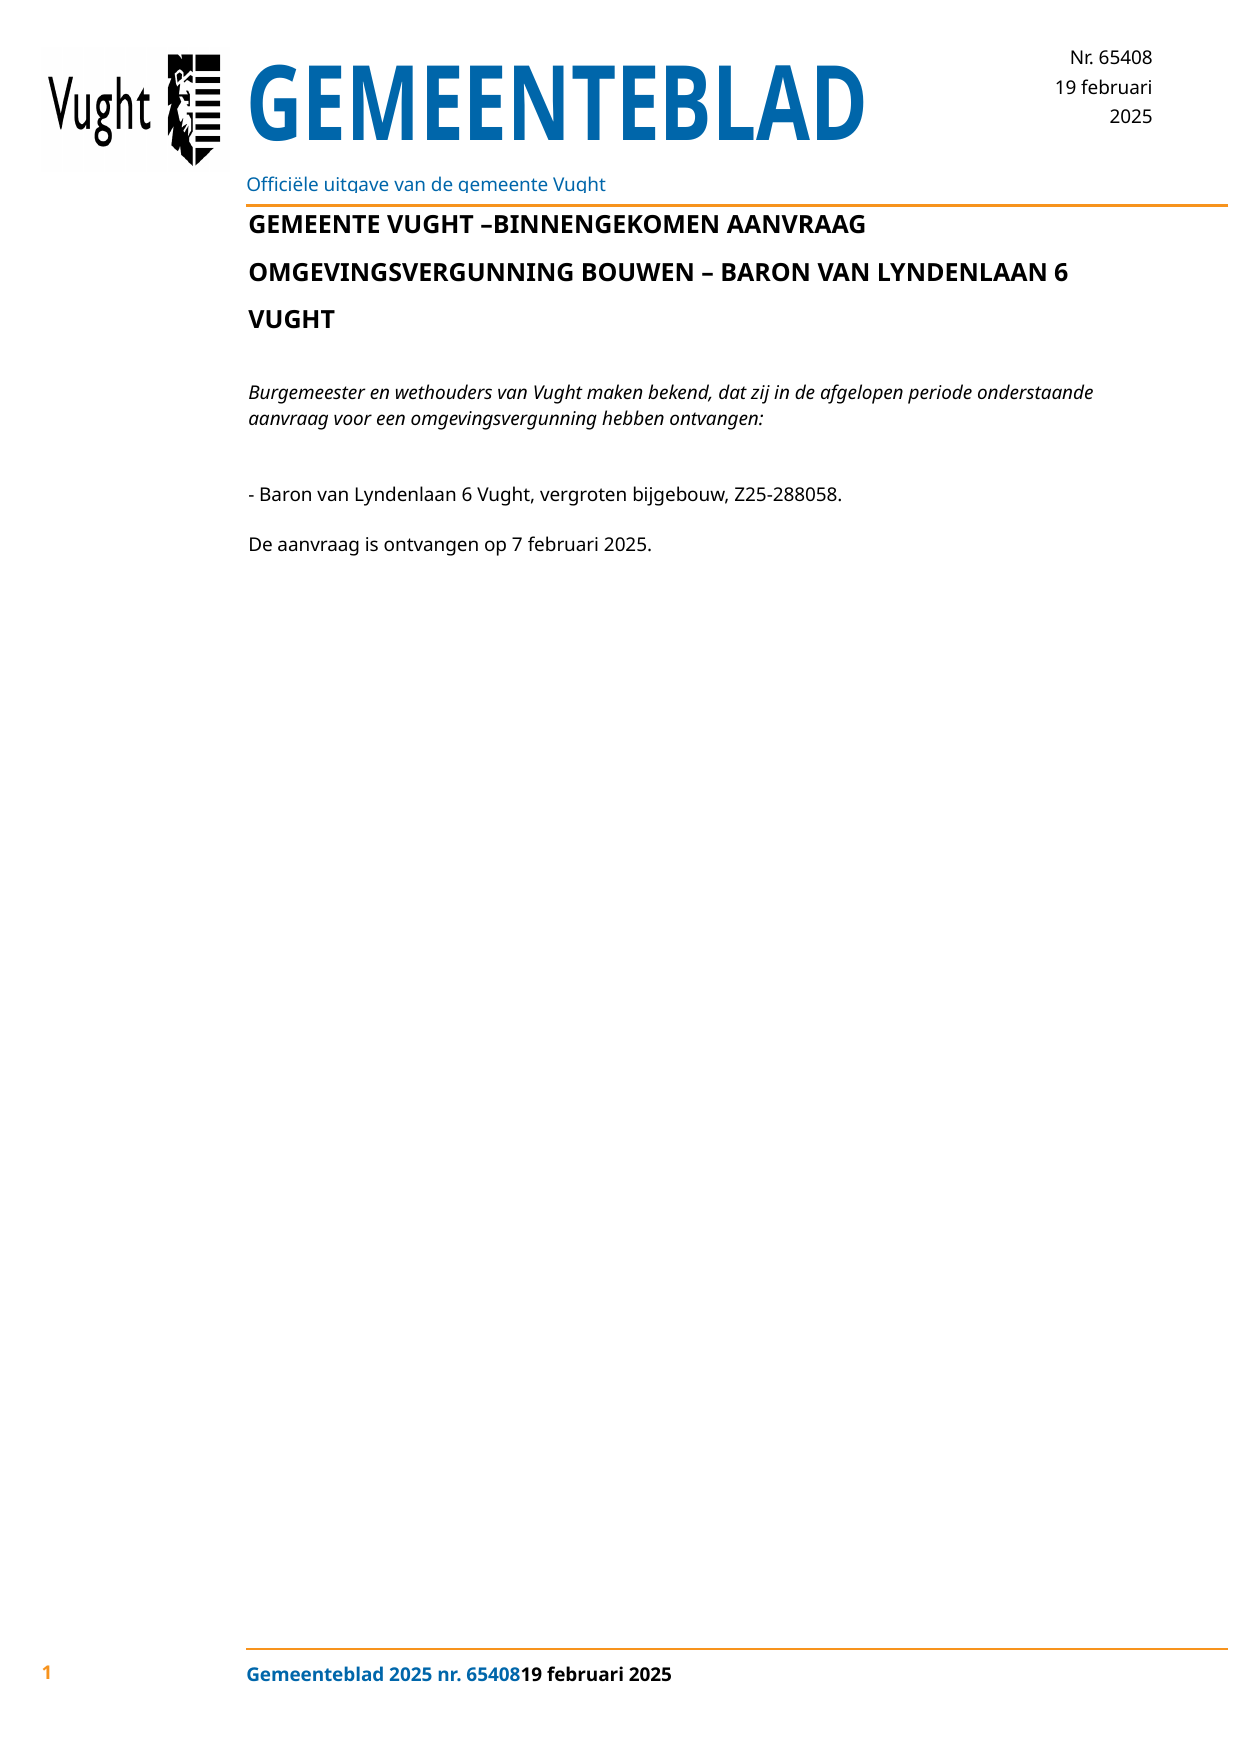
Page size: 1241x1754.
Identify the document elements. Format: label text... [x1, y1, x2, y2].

text De aanvraag is ontvangen op 7 februari 2025. [248, 531, 1152, 557]
text GEMEENTE VUGHT –BINNENGEKOMEN AANVRAAG OMGEVINGSVERGUNNING BOUWEN – BARON VAN LYNDENLAAN 6 VUGHT [248, 207, 1152, 336]
text Burgemeester en wethouders van Vught maken bekend, dat zij in de afgelopen periode onderstaande aanvraag voor een omgevingsvergunning hebben ontvangen: [248, 379, 1152, 431]
text - Baron van Lyndenlaan 6 Vught, vergroten bijgebouw, Z25-288058. [248, 481, 1152, 507]
picture [41, 47, 231, 172]
